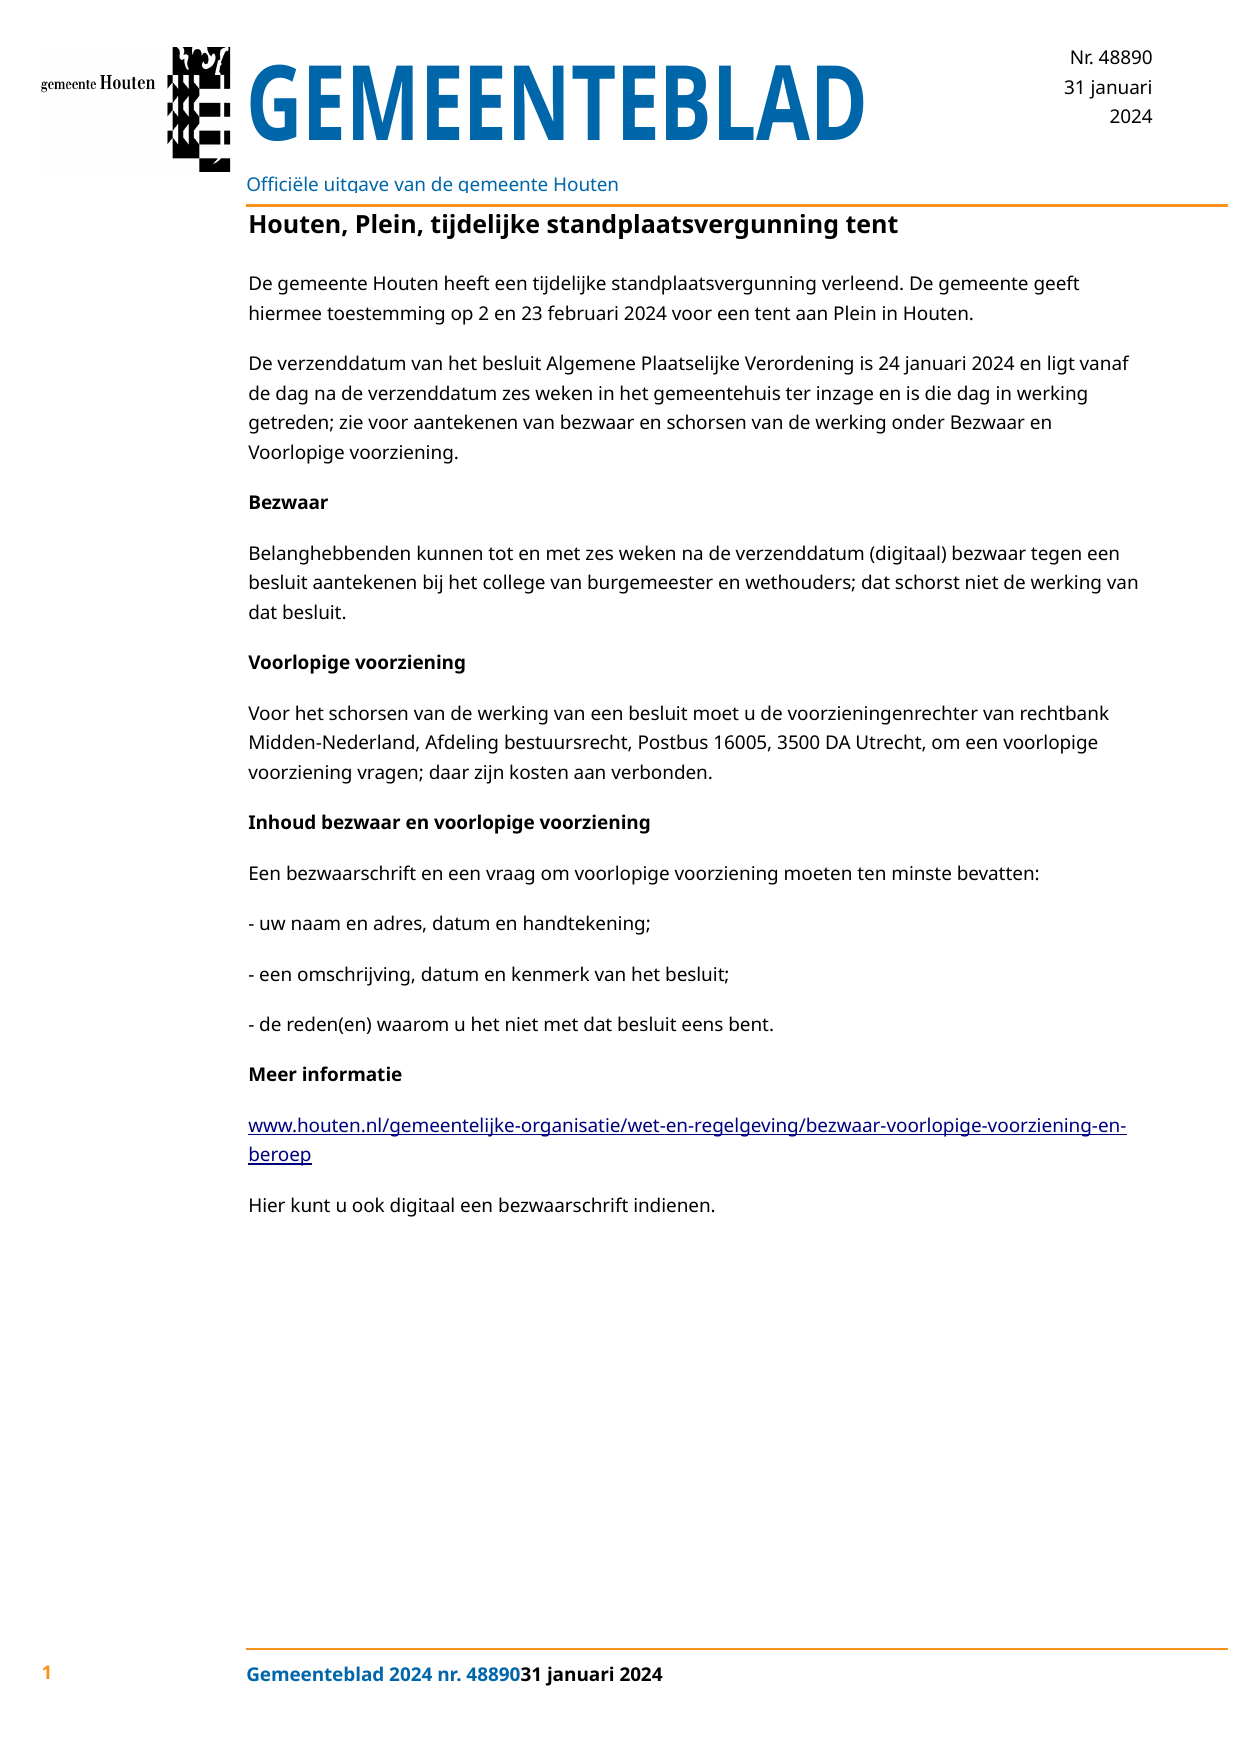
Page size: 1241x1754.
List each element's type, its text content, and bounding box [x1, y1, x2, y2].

text www.houten.nl/gemeentelijke-organisatie/wet-en-regelgeving/bezwaar-voorlopige-voorziening-en-beroep [248, 1112, 1152, 1167]
text De verzenddatum van het besluit Algemene Plaatselijke Verordening is 24 januari 2024 en ligt vanaf de dag na de verzenddatum zes weken in het gemeentehuis ter inzage en is die dag in werking getreden; zie voor aantekenen van bezwaar en schorsen van de werking onder Bezwaar en Voorlopige voorziening. [248, 350, 1152, 465]
text Voorlopige voorziening [248, 649, 1152, 675]
picture [41, 47, 231, 172]
text Meer informatie [248, 1062, 1152, 1087]
text - de reden(en) waarom u het niet met dat besluit eens bent. [248, 1011, 1152, 1037]
text De gemeente Houten heeft een tijdelijke standplaatsvergunning verleend. De gemeente geeft hiermee toestemming op 2 en 23 februari 2024 voor een tent aan Plein in Houten. [248, 270, 1152, 326]
text Een bezwaarschrift en een vraag om voorlopige voorziening moeten ten minste bevatten: [248, 860, 1152, 886]
text Belanghebbenden kunnen tot en met zes weken na de verzenddatum (digitaal) bezwaar tegen een besluit aantekenen bij het college van burgemeester en wethouders; dat schorst niet de werking van dat besluit. [248, 540, 1152, 625]
text Houten, Plein, tijdelijke standplaatsvergunning tent [248, 207, 1152, 241]
text - uw naam en adres, datum en handtekening; [248, 910, 1152, 936]
text Bezwaar [248, 489, 1152, 515]
text Inhoud bezwaar en voorlopige voorziening [248, 809, 1152, 835]
text - een omschrijving, datum en kenmerk van het besluit; [248, 961, 1152, 986]
text Hier kunt u ook digitaal een bezwaarschrift indienen. [248, 1192, 1152, 1218]
text Voor het schorsen van de werking van een besluit moet u de voorzieningenrechter van rechtbank Midden-Nederland, Afdeling bestuursrecht, Postbus 16005, 3500 DA Utrecht, om een voorlopige voorziening vragen; daar zijn kosten aan verbonden. [248, 700, 1152, 785]
